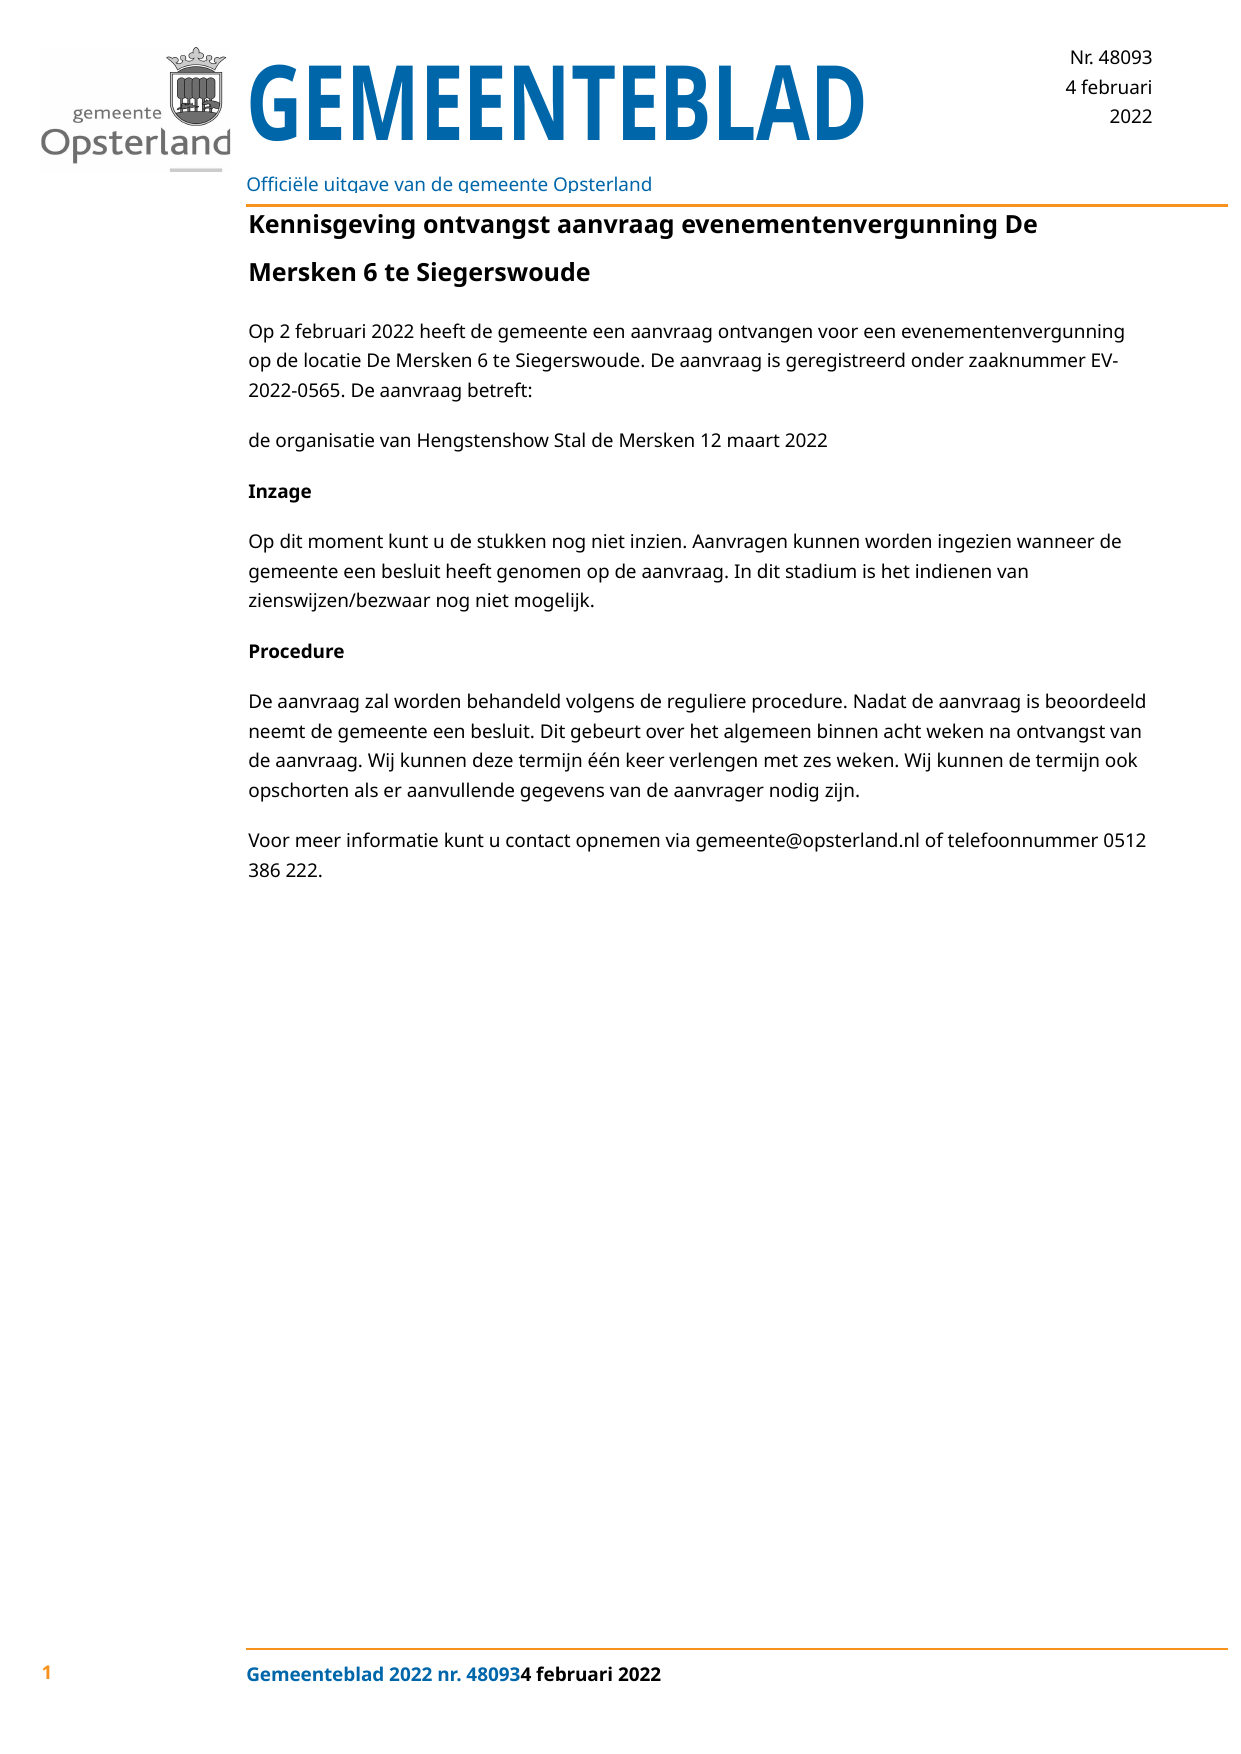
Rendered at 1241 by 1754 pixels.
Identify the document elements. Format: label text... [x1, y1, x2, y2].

text De aanvraag zal worden behandeld volgens de reguliere procedure. Nadat de aanvraag is beoordeeld neemt de gemeente een besluit. Dit gebeurt over het algemeen binnen acht weken na ontvangst van de aanvraag. Wij kunnen deze termijn één keer verlengen met zes weken. Wij kunnen de termijn ook opschorten als er aanvullende gegevens van de aanvrager nodig zijn. [248, 688, 1152, 803]
text Op dit moment kunt u de stukken nog niet inzien. Aanvragen kunnen worden ingezien wanneer de gemeente een besluit heeft genomen op de aanvraag. In dit stadium is het indienen van zienswijzen/bezwaar nog niet mogelijk. [248, 528, 1152, 613]
picture [41, 47, 231, 172]
text Kennisgeving ontvangst aanvraag evenementenvergunning De Mersken 6 te Siegerswoude [248, 207, 1152, 288]
text Inzage [248, 478, 1152, 504]
text Voor meer informatie kunt u contact opnemen via gemeente@opsterland.nl of telefoonnummer 0512 386 222. [248, 827, 1152, 883]
text Op 2 februari 2022 heeft de gemeente een aanvraag ontvangen voor een evenementenvergunning op de locatie De Mersken 6 te Siegerswoude. De aanvraag is geregistreerd onder zaaknummer EV-2022-0565. De aanvraag betreft: [248, 318, 1152, 403]
text Procedure [248, 638, 1152, 664]
text de organisatie van Hengstenshow Stal de Mersken 12 maart 2022 [248, 427, 1152, 453]
